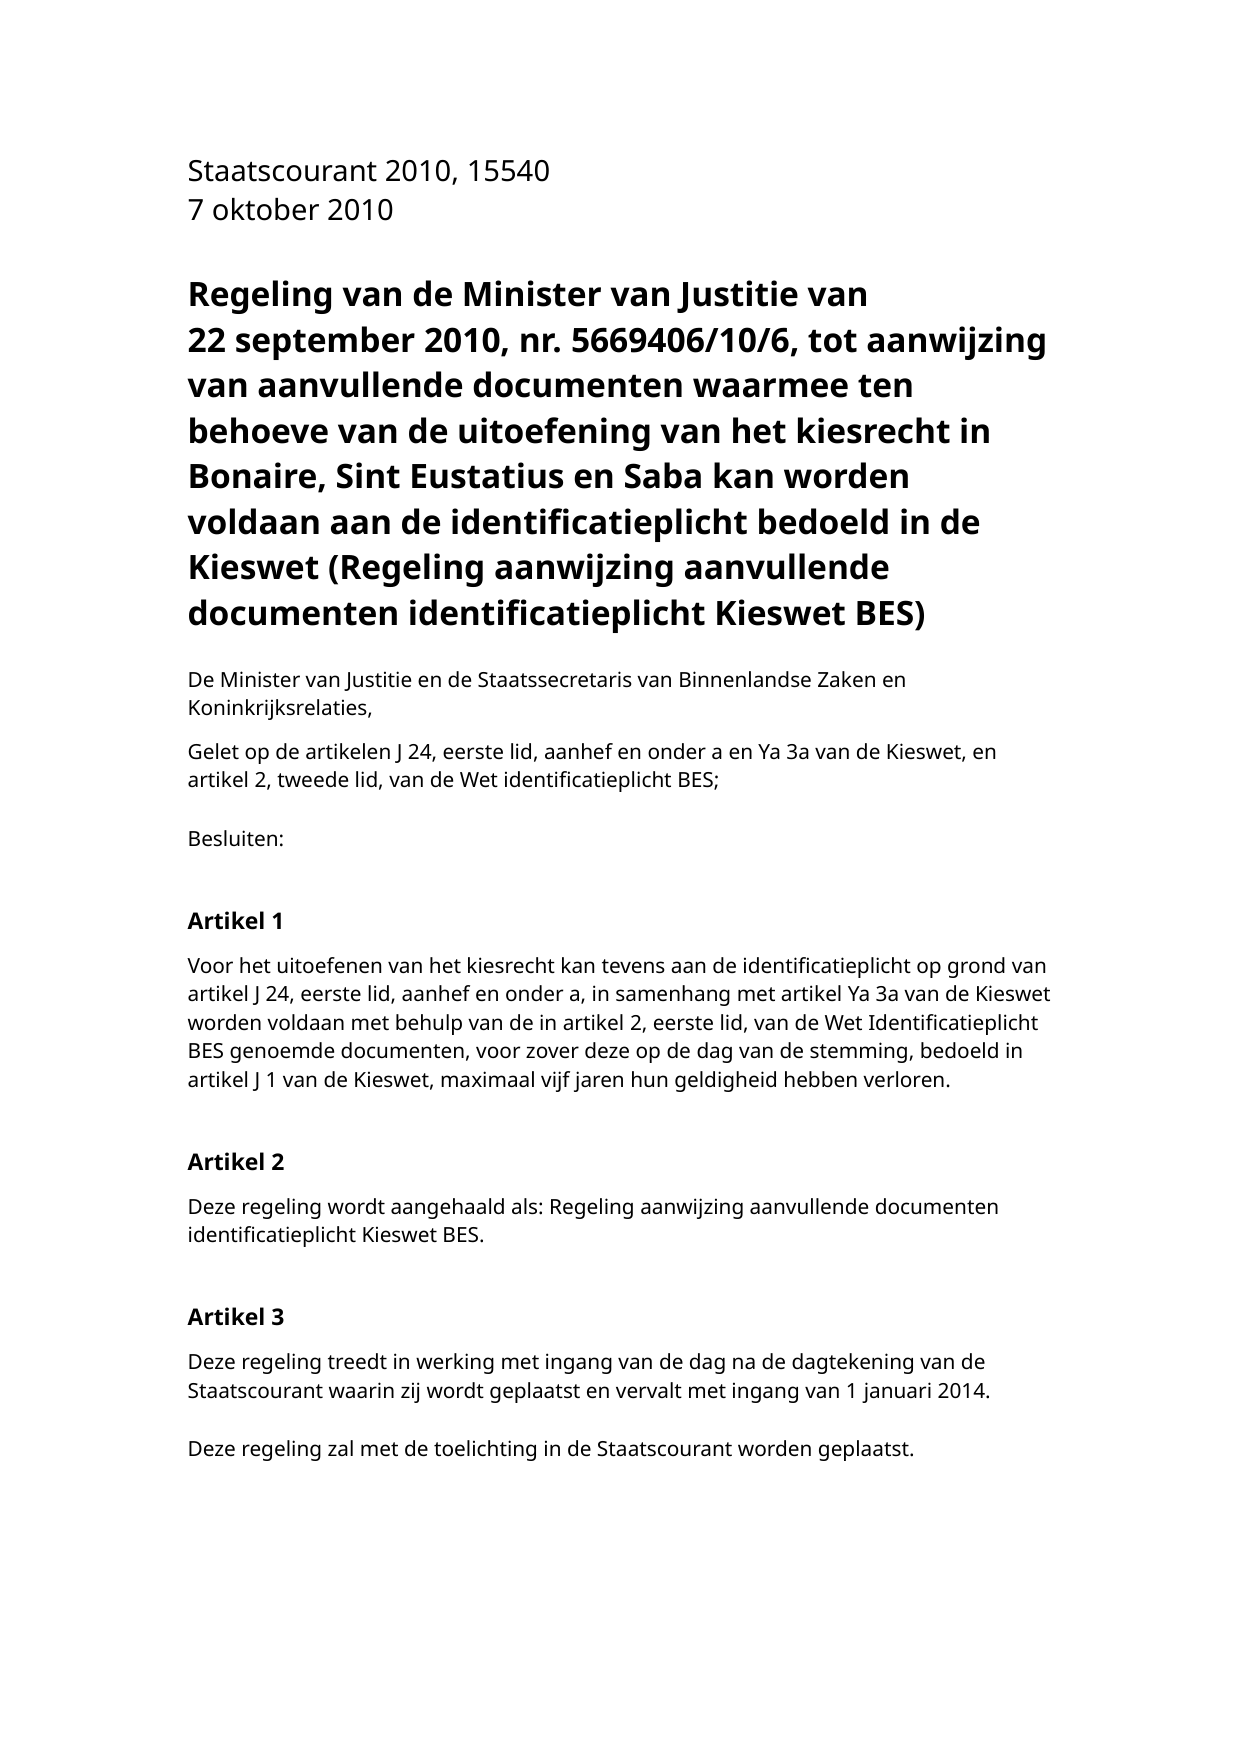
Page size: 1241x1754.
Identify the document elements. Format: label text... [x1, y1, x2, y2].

text De Minister van Justitie en de Staatssecretaris van Binnenlandse Zaken en Koninkrijksrelaties, [187, 665, 1053, 722]
subtitle Artikel 3 [187, 1301, 1053, 1332]
subtitle Regeling van de Minister van Justitie van 22 september 2010, nr. 5669406/10/6, tot aanwijzing van aanvullende documenten waarmee ten behoeve van de uitoefening van het kiesrecht in Bonaire, Sint Eustatius en Saba kan worden voldaan aan de identificatieplicht bedoeld in de Kieswet (Regeling aanwijzing aanvullende documenten identificatieplicht Kieswet BES) [187, 271, 1053, 635]
text Deze regeling treedt in werking met ingang van de dag na de dagtekening van de Staatscourant waarin zij wordt geplaatst en vervalt met ingang van 1 januari 2014. [187, 1347, 1053, 1404]
subtitle Artikel 2 [187, 1146, 1053, 1177]
text Deze regeling wordt aangehaald als: Regeling aanwijzing aanvullende documenten identificatieplicht Kieswet BES. [187, 1192, 1053, 1249]
text Staatscourant 2010, 15540 [187, 150, 1053, 190]
text Deze regeling zal met de toelichting in de Staatscourant worden geplaatst. [187, 1434, 1053, 1463]
text Besluiten: [187, 824, 1053, 852]
subtitle Artikel 1 [187, 905, 1053, 936]
text 7 oktober 2010 [187, 190, 1053, 229]
text Voor het uitoefenen van het kiesrecht kan tevens aan de identificatieplicht op grond van artikel J 24, eerste lid, aanhef en onder a, in samenhang met artikel Ya 3a van de Kieswet worden voldaan met behulp van de in artikel 2, eerste lid, van de Wet Identificatieplicht BES genoemde documenten, voor zover deze op de dag van de stemming, bedoeld in artikel J 1 van de Kieswet, maximaal vijf jaren hun geldigheid hebben verloren. [187, 951, 1053, 1093]
text Gelet op de artikelen J 24, eerste lid, aanhef en onder a en Ya 3a van de Kieswet, en artikel 2, tweede lid, van de Wet identificatieplicht BES; [187, 737, 1053, 794]
